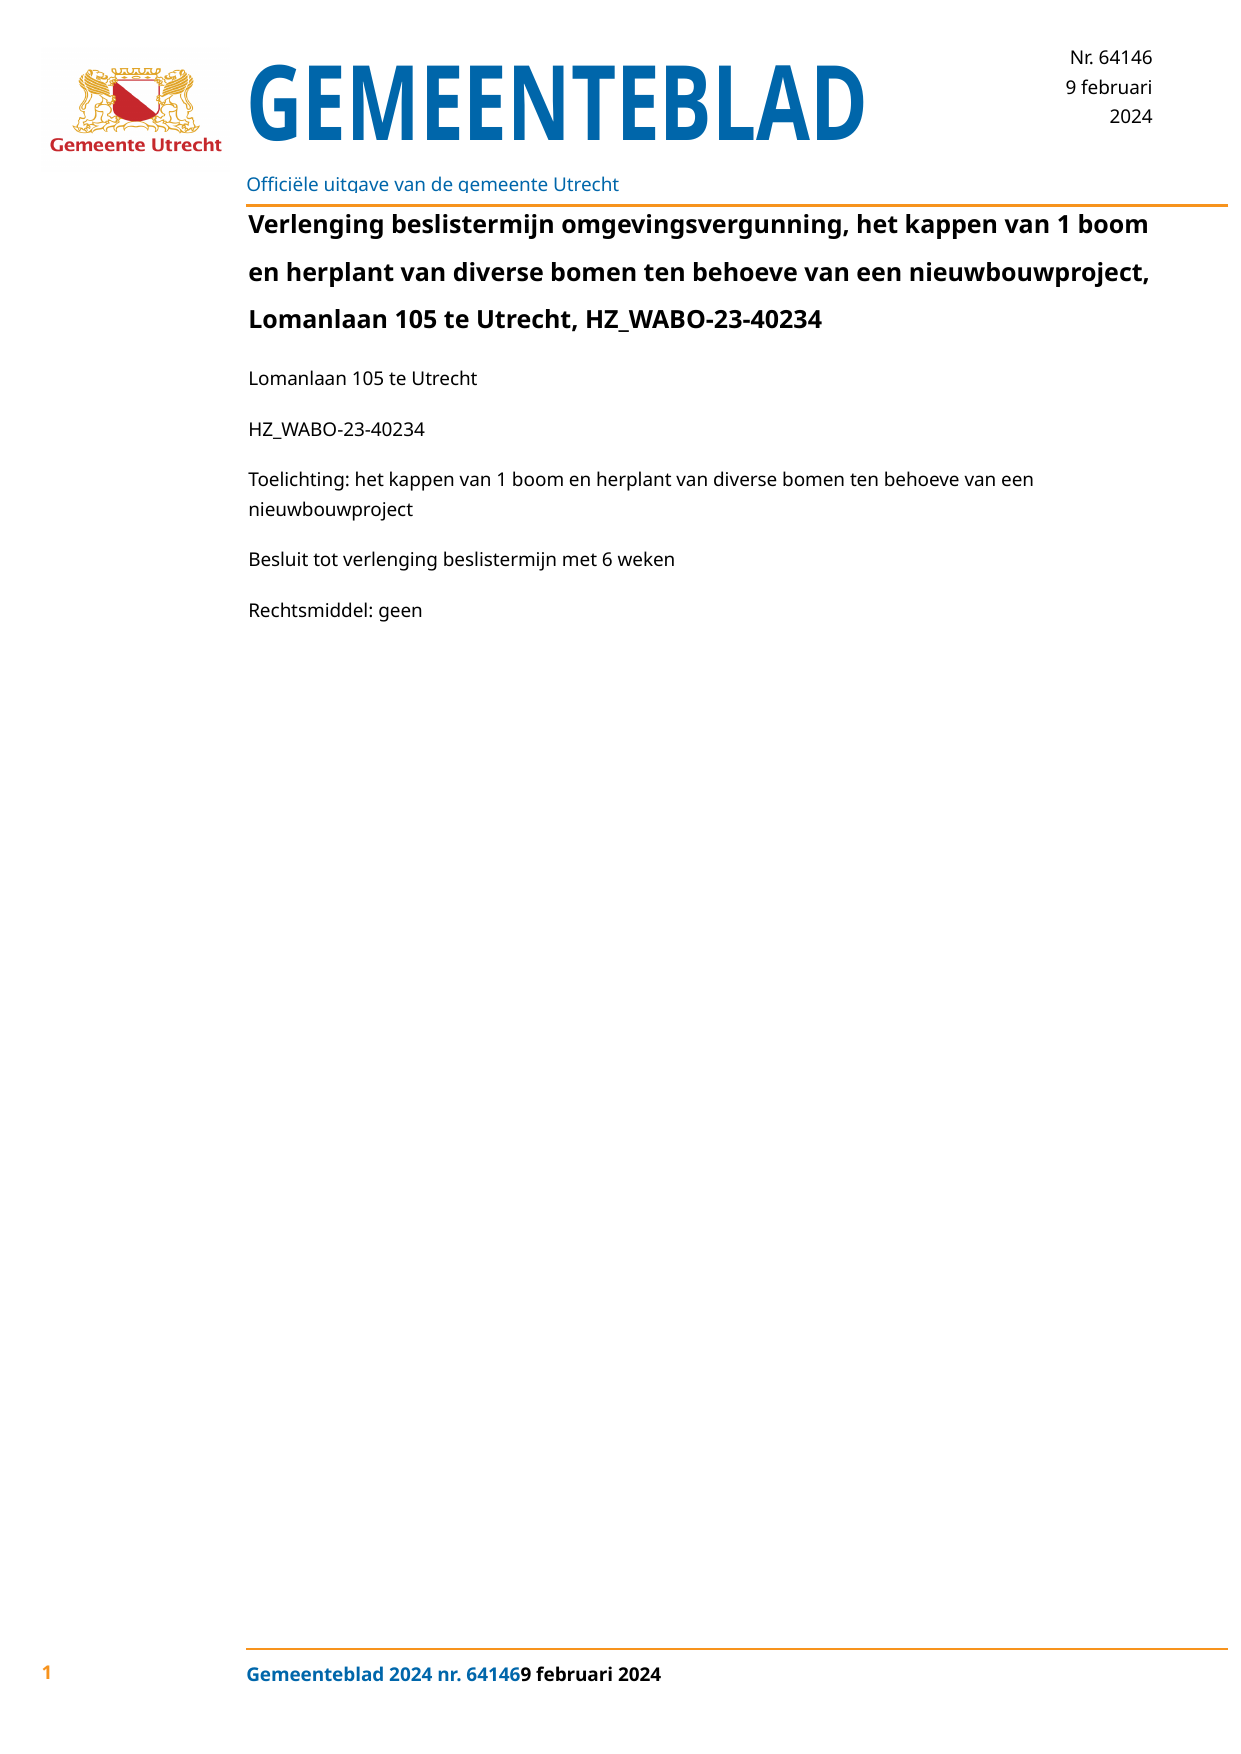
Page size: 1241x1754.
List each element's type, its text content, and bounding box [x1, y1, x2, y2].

text Rechtsmiddel: geen [248, 597, 1152, 622]
text Verlenging beslistermijn omgevingsvergunning, het kappen van 1 boom en herplant van diverse bomen ten behoeve van een nieuwbouwproject, Lomanlaan 105 te Utrecht, HZ_WABO-23-40234 [248, 207, 1152, 336]
text HZ_WABO-23-40234 [248, 416, 1152, 442]
text Toelichting: het kappen van 1 boom en herplant van diverse bomen ten behoeve van een nieuwbouwproject [248, 466, 1152, 522]
text Besluit tot verlenging beslistermijn met 6 weken [248, 546, 1152, 572]
text Lomanlaan 105 te Utrecht [248, 366, 1152, 391]
picture [41, 47, 231, 172]
